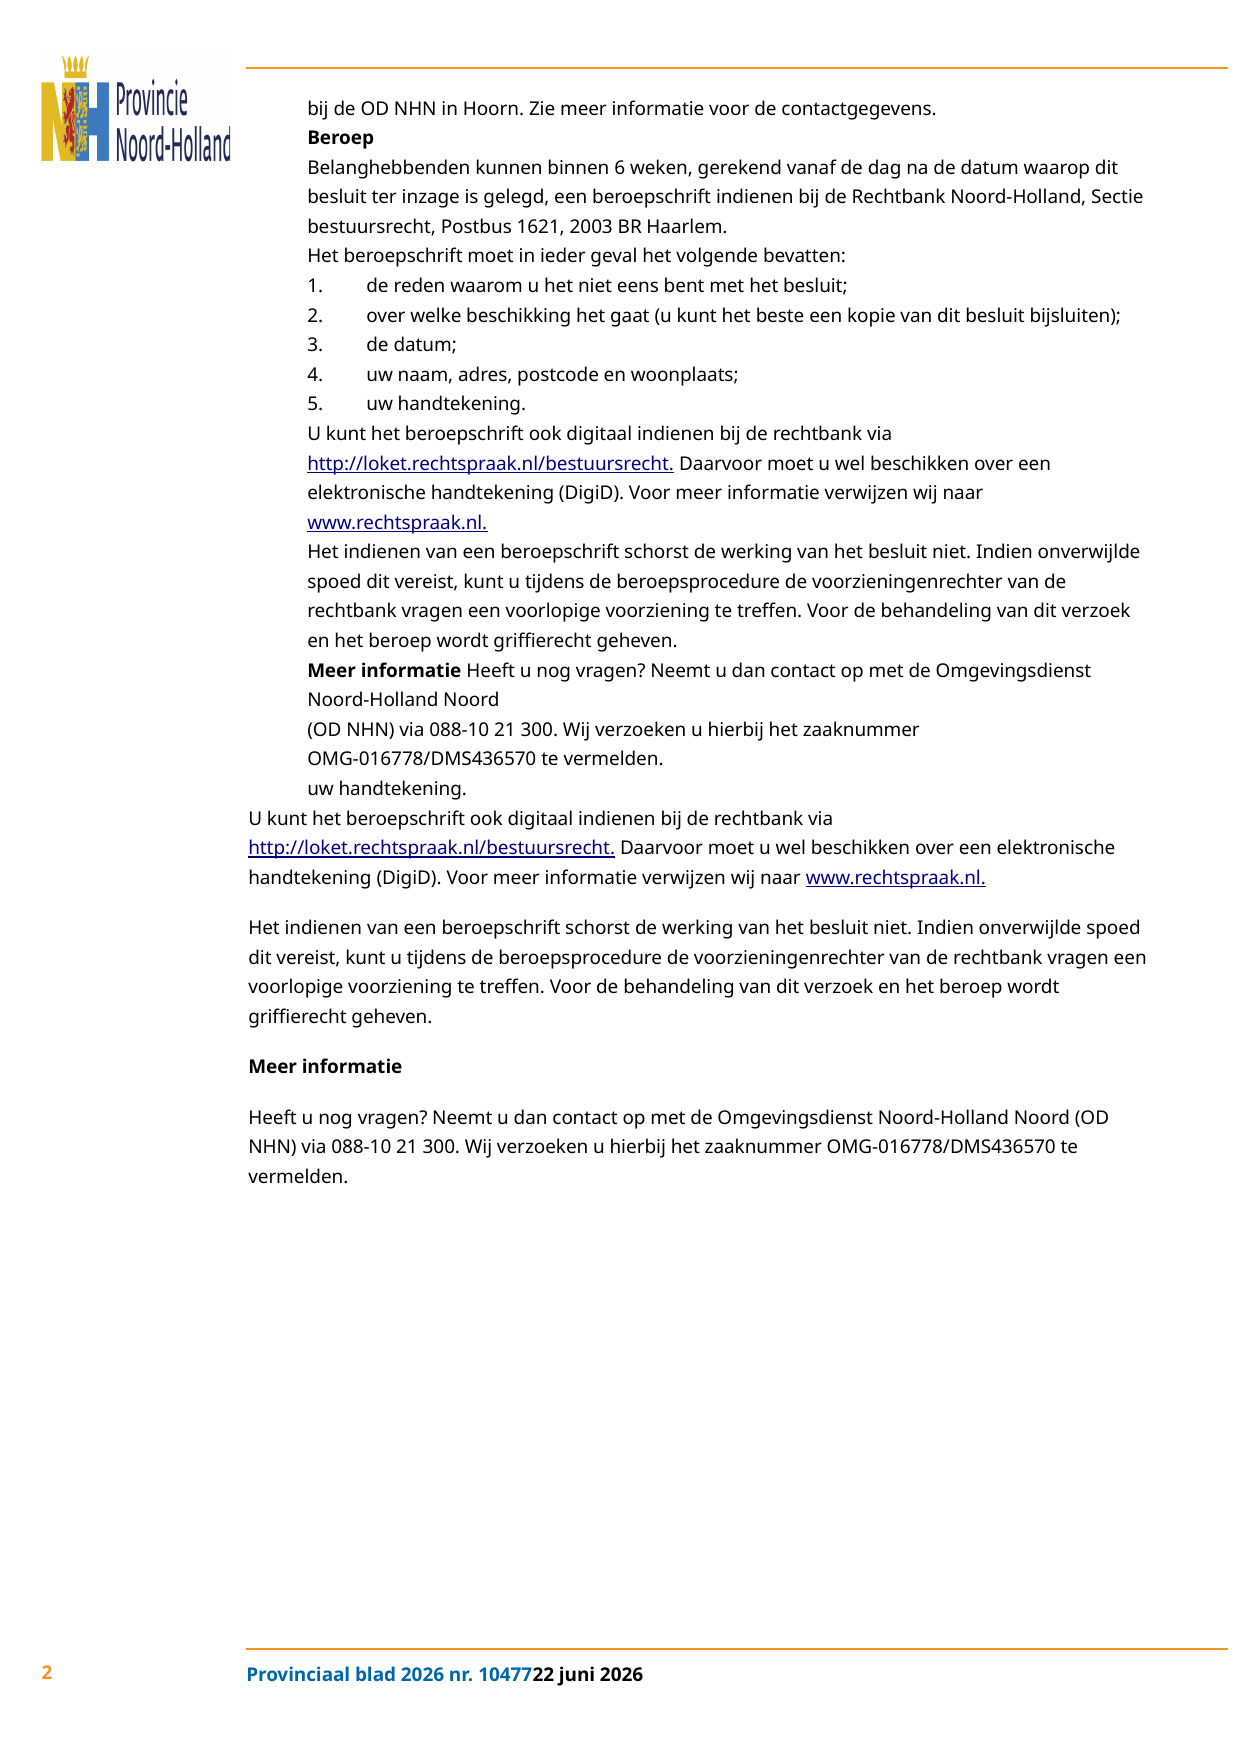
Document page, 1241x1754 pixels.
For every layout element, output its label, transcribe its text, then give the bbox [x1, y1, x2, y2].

list Meer informatie Heeft u nog vragen? Neemt u dan contact op met de Omgevingsdienst Noord-Holland Noord [248, 657, 1152, 712]
list de datum; [307, 331, 1152, 357]
list Belanghebbenden kunnen binnen 6 weken, gerekend vanaf de dag na de datum waarop dit besluit ter inzage is gelegd, een beroepschrift indienen bij de Rechtbank Noord-Holland, Sectie bestuursrecht, Postbus 1621, 2003 BR Haarlem. [248, 154, 1152, 239]
list bij de OD NHN in Hoorn. Zie meer informatie voor de contactgegevens. [248, 95, 1152, 121]
list de reden waarom u het niet eens bent met het besluit; [307, 272, 1152, 298]
list over welke beschikking het gaat (u kunt het beste een kopie van dit besluit bijsluiten); [307, 302, 1152, 328]
picture [41, 47, 231, 172]
list uw handtekening. [307, 391, 1152, 416]
text Heeft u nog vragen? Neemt u dan contact op met de Omgevingsdienst Noord-Holland Noord (OD NHN) via 088-10 21 300. Wij verzoeken u hierbij het zaaknummer OMG-016778/DMS436570 te vermelden. [248, 1104, 1152, 1189]
list Het indienen van een beroepschrift schorst de werking van het besluit niet. Indien onverwijlde spoed dit vereist, kunt u tijdens de beroepsprocedure de voorzieningenrechter van de rechtbank vragen een voorlopige voorziening te treffen. Voor de behandeling van dit verzoek en het beroep wordt griffierecht geheven. [248, 538, 1152, 653]
text Het indienen van een beroepschrift schorst de werking van het besluit niet. Indien onverwijlde spoed dit vereist, kunt u tijdens de beroepsprocedure de voorzieningenrechter van de rechtbank vragen een voorlopige voorziening te treffen. Voor de behandeling van dit verzoek en het beroep wordt griffierecht geheven. [248, 914, 1152, 1029]
list uw handtekening. [248, 775, 1152, 801]
list (OD NHN) via 088-10 21 300. Wij verzoeken u hierbij het zaaknummer OMG-016778/DMS436570 te vermelden. [248, 716, 1152, 771]
list Beroep [248, 124, 1152, 150]
list uw naam, adres, postcode en woonplaats; [307, 361, 1152, 387]
text Meer informatie [248, 1053, 1152, 1079]
list U kunt het beroepschrift ook digitaal indienen bij de rechtbank via http://loket.rechtspraak.nl/bestuursrecht. Daarvoor moet u wel beschikken over een elektronische handtekening (DigiD). Voor meer informatie verwijzen wij naar www.rechtspraak.nl. [248, 420, 1152, 535]
text U kunt het beroepschrift ook digitaal indienen bij de rechtbank via http://loket.rechtspraak.nl/bestuursrecht. Daarvoor moet u wel beschikken over een elektronische handtekening (DigiD). Voor meer informatie verwijzen wij naar www.rechtspraak.nl. [248, 805, 1152, 890]
list Het beroepschrift moet in ieder geval het volgende bevatten: [248, 243, 1152, 268]
